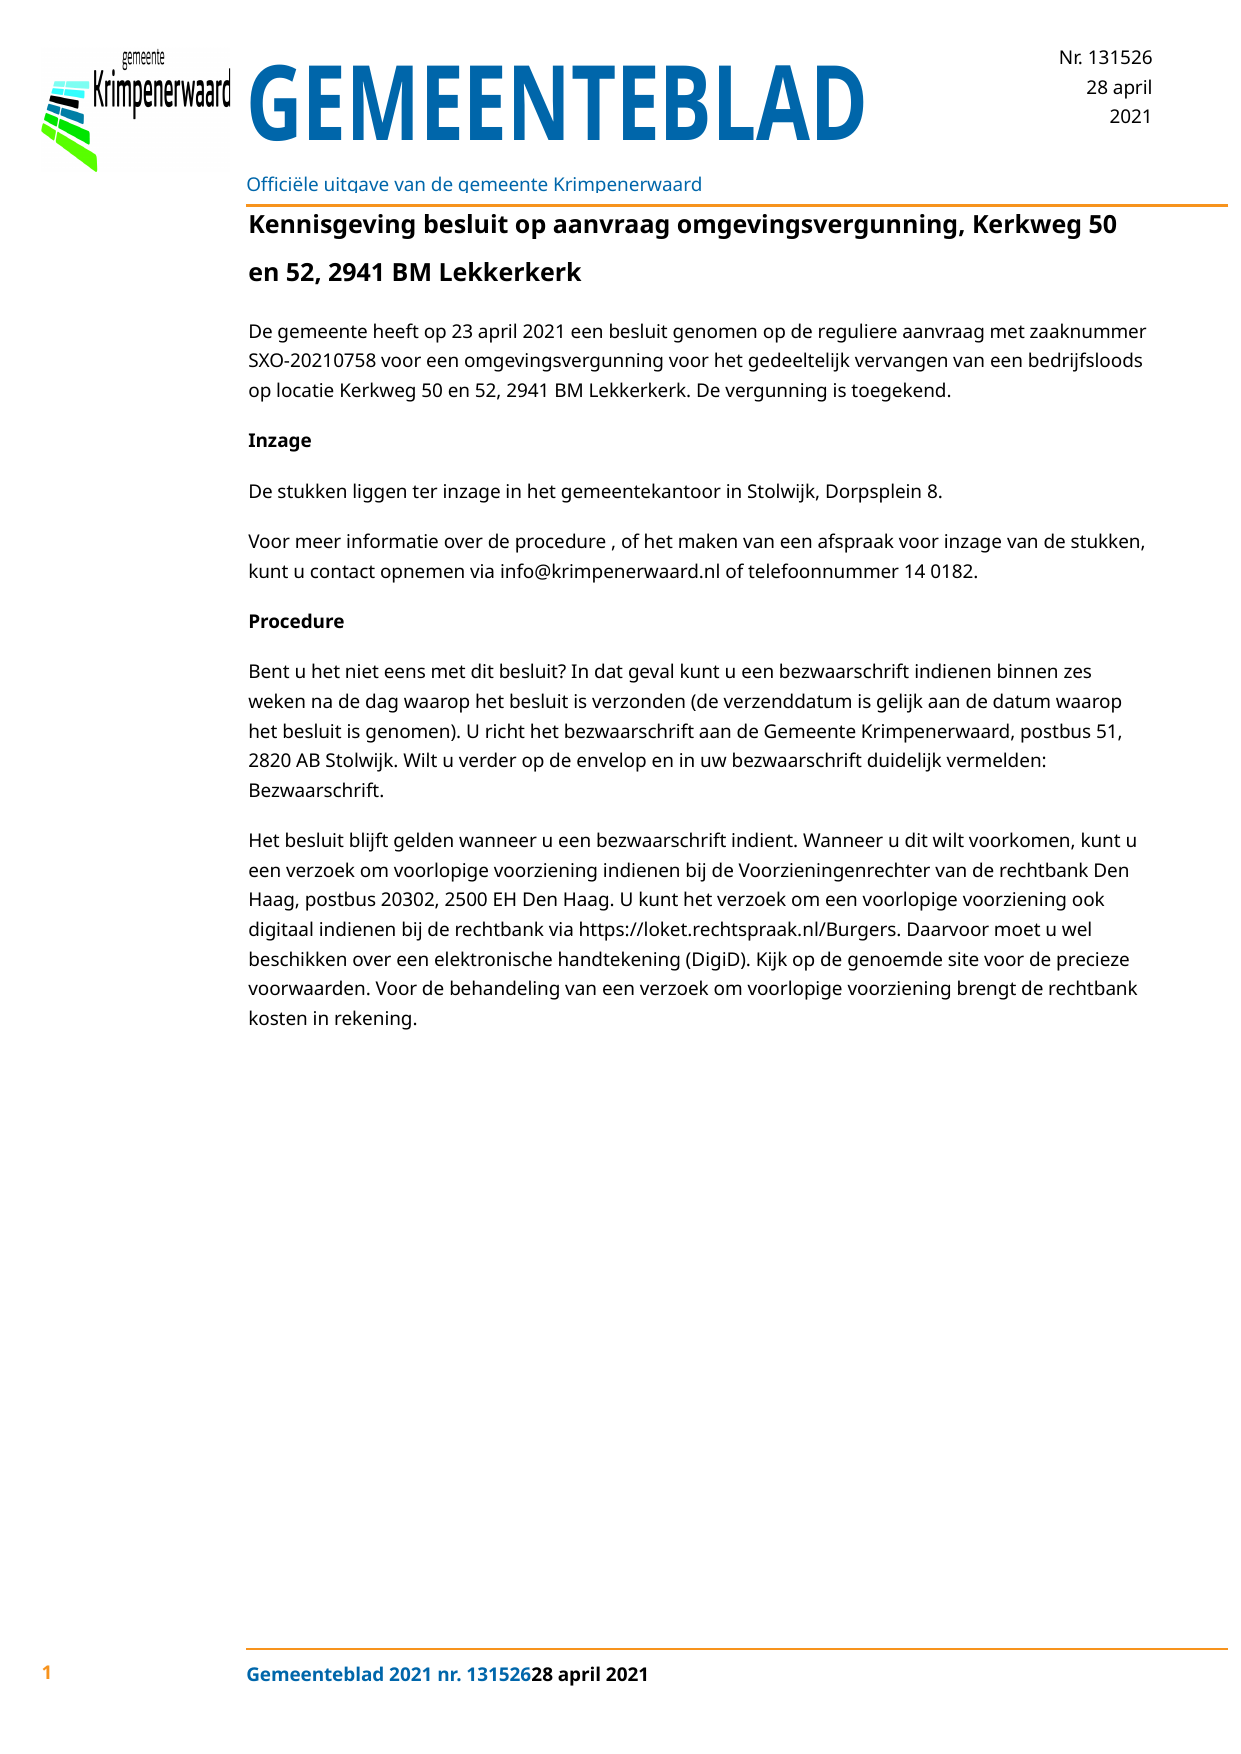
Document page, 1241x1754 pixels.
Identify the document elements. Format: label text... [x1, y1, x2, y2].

text Bent u het niet eens met dit besluit? In dat geval kunt u een bezwaarschrift indienen binnen zes weken na de dag waarop het besluit is verzonden (de verzenddatum is gelijk aan de datum waarop het besluit is genomen). U richt het bezwaarschrift aan de Gemeente Krimpenerwaard, postbus 51, 2820 AB Stolwijk. Wilt u verder op de envelop en in uw bezwaarschrift duidelijk vermelden: Bezwaarschrift. [248, 659, 1152, 803]
text Voor meer informatie over de procedure , of het maken van een afspraak voor inzage van de stukken, kunt u contact opnemen via info@krimpenerwaard.nl of telefoonnummer 14 0182. [248, 528, 1152, 584]
picture [41, 47, 231, 172]
text Kennisgeving besluit op aanvraag omgevingsvergunning, Kerkweg 50 en 52, 2941 BM Lekkerkerk [248, 207, 1152, 288]
text De gemeente heeft op 23 april 2021 een besluit genomen op de reguliere aanvraag met zaaknummer SXO-20210758 voor een omgevingsvergunning voor het gedeeltelijk vervangen van een bedrijfsloods op locatie Kerkweg 50 en 52, 2941 BM Lekkerkerk. De vergunning is toegekend. [248, 318, 1152, 403]
text Inzage [248, 427, 1152, 453]
text Het besluit blijft gelden wanneer u een bezwaarschrift indient. Wanneer u dit wilt voorkomen, kunt u een verzoek om voorlopige voorziening indienen bij de Voorzieningenrechter van de rechtbank Den Haag, postbus 20302, 2500 EH Den Haag. U kunt het verzoek om een voorlopige voorziening ook digitaal indienen bij de rechtbank via https://loket.rechtspraak.nl/Burgers. Daarvoor moet u wel beschikken over een elektronische handtekening (DigiD). Kijk op de genoemde site voor de precieze voorwaarden. Voor de behandeling van een verzoek om voorlopige voorziening brengt de rechtbank kosten in rekening. [248, 827, 1152, 1031]
text Procedure [248, 608, 1152, 634]
text De stukken liggen ter inzage in het gemeentekantoor in Stolwijk, Dorpsplein 8. [248, 478, 1152, 504]
